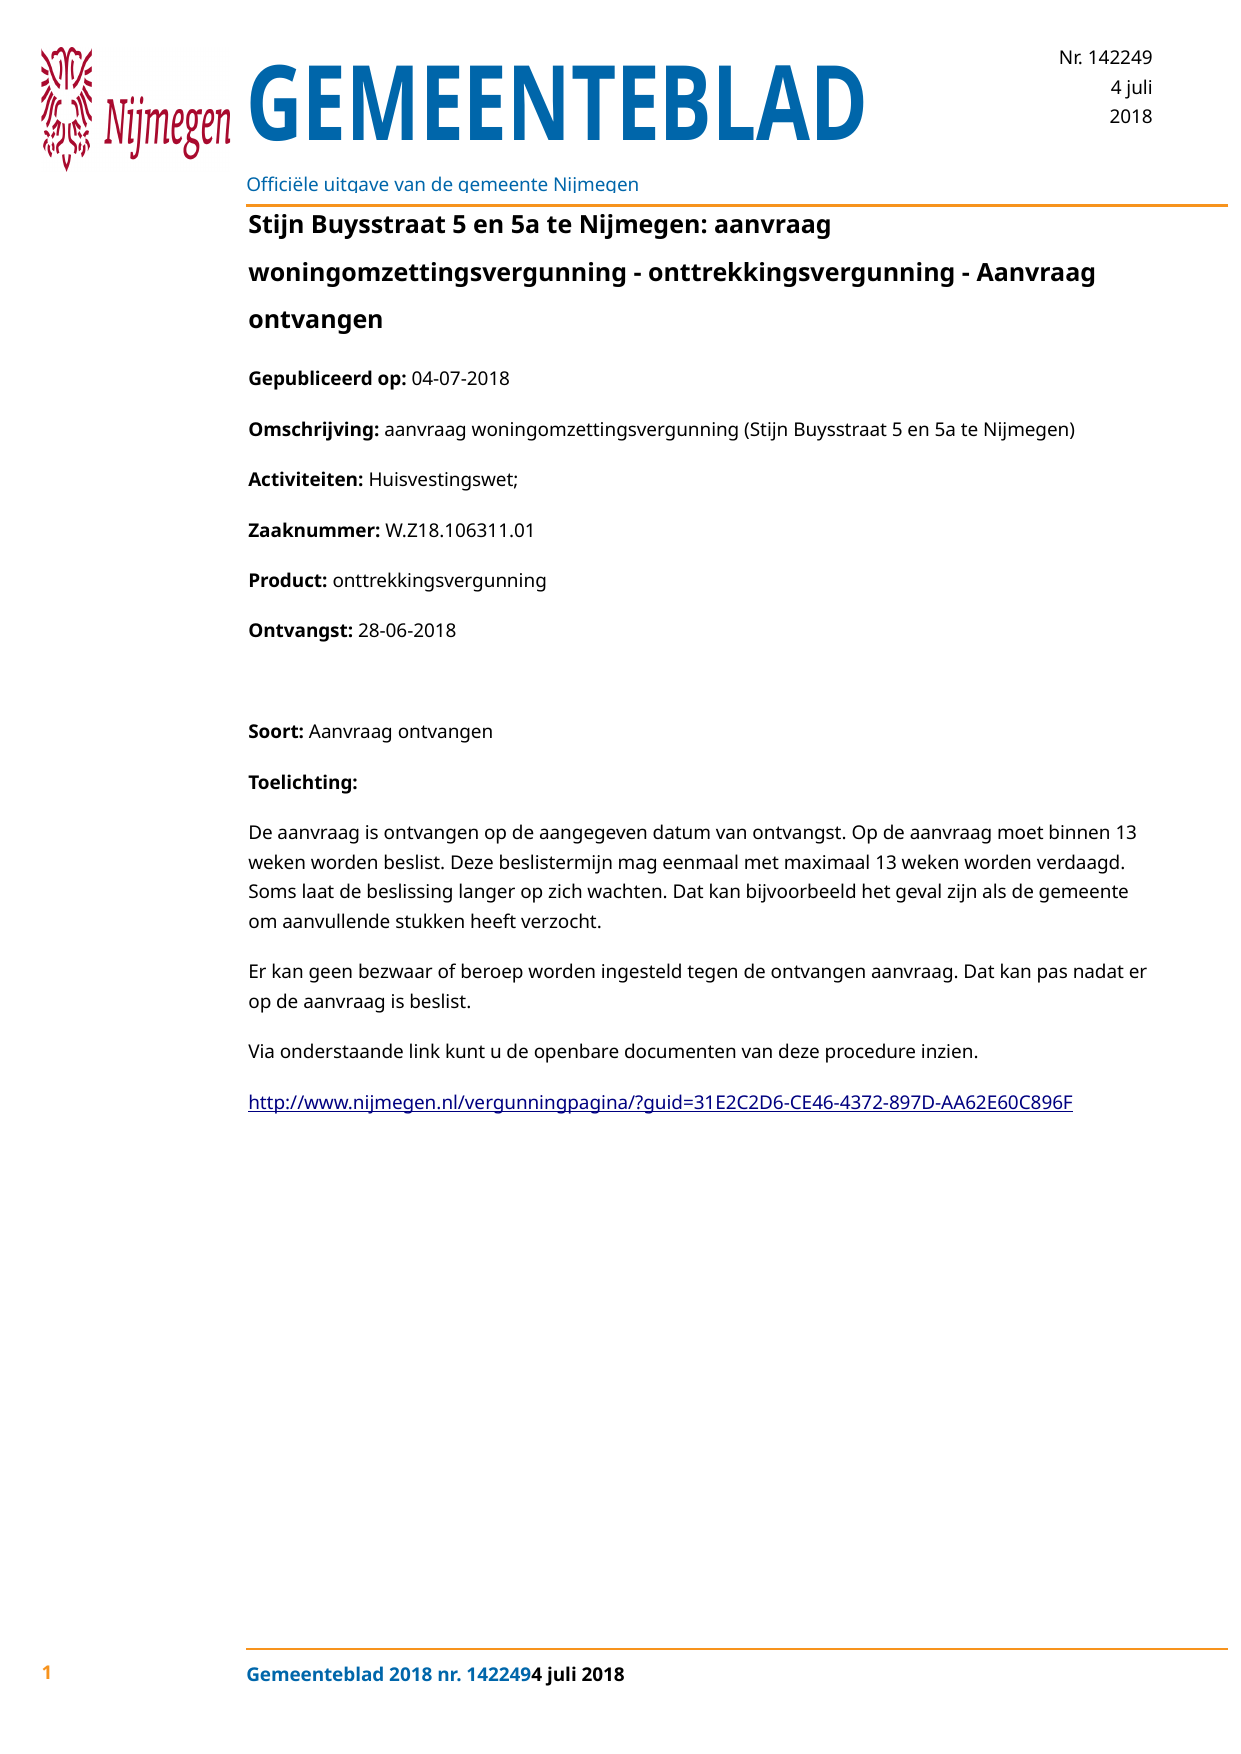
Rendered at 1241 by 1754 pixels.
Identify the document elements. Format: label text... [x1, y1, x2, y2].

text De aanvraag is ontvangen op de aangegeven datum van ontvangst. Op de aanvraag moet binnen 13 weken worden beslist. Deze beslistermijn mag eenmaal met maximaal 13 weken worden verdaagd. Soms laat de beslissing langer op zich wachten. Dat kan bijvoorbeeld het geval zijn als de gemeente om aanvullende stukken heeft verzocht. [248, 819, 1152, 934]
text Soort: Aanvraag ontvangen [248, 718, 1152, 744]
text Er kan geen bezwaar of beroep worden ingesteld tegen de ontvangen aanvraag. Dat kan pas nadat er op de aanvraag is beslist. [248, 958, 1152, 1014]
text Via onderstaande link kunt u de openbare documenten van deze procedure inzien. [248, 1038, 1152, 1064]
text http://www.nijmegen.nl/vergunningpagina/?guid=31E2C2D6-CE46-4372-897D-AA62E60C896F [248, 1089, 1152, 1114]
text Omschrijving: aanvraag woningomzettingsvergunning (Stijn Buysstraat 5 en 5a te Nijmegen) [248, 416, 1152, 442]
text Product: onttrekkingsvergunning [248, 567, 1152, 593]
text Ontvangst: 28-06-2018 [248, 618, 1152, 643]
text Stijn Buysstraat 5 en 5a te Nijmegen: aanvraag woningomzettingsvergunning - onttrekkingsvergunning - Aanvraag ontvangen [248, 207, 1152, 336]
text Gepubliceerd op: 04-07-2018 [248, 366, 1152, 391]
text Toelichting: [248, 769, 1152, 794]
picture [41, 47, 231, 172]
text Activiteiten: Huisvestingswet; [248, 466, 1152, 492]
text Zaaknummer: W.Z18.106311.01 [248, 517, 1152, 542]
